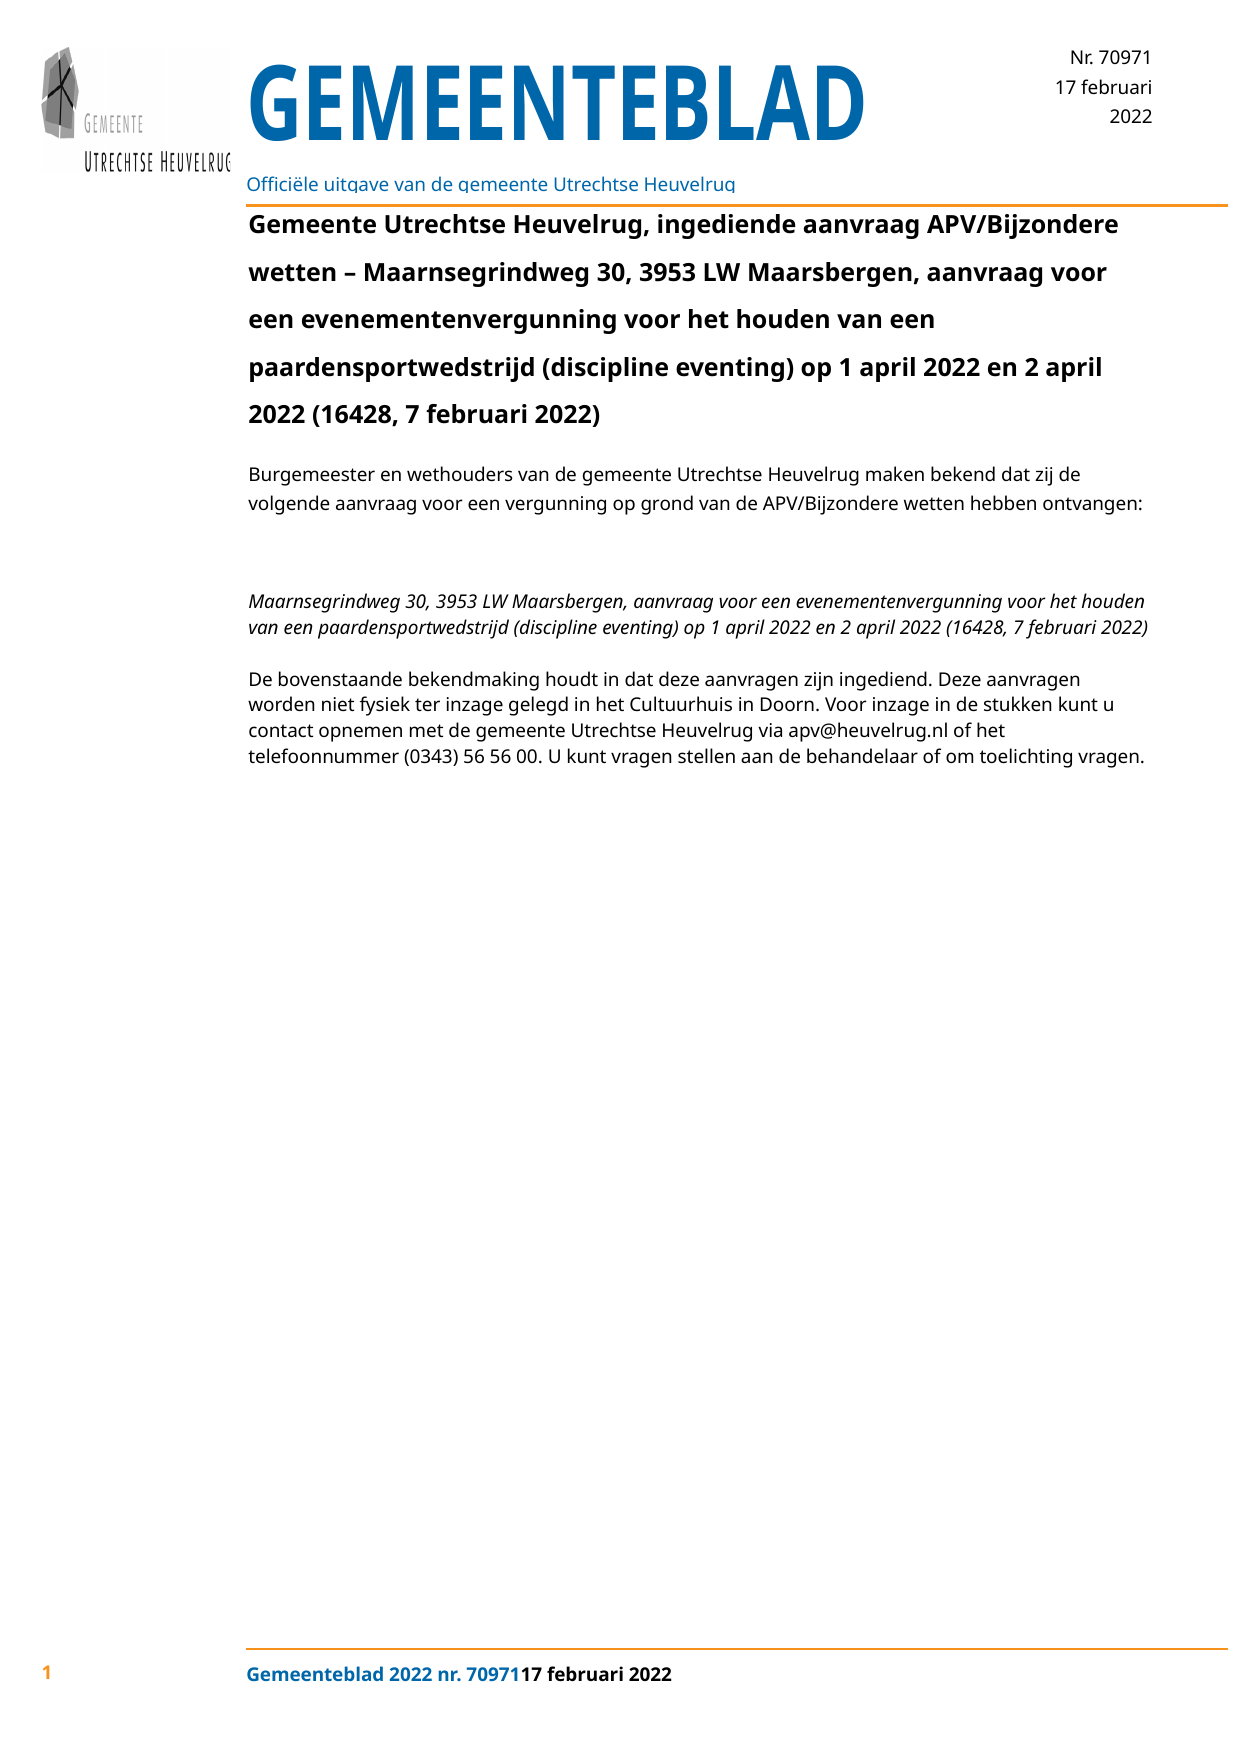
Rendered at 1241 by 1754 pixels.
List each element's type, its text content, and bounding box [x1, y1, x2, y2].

text Maarnsegrindweg 30, 3953 LW Maarsbergen, aanvraag voor een evenementenvergunning voor het houden van een paardensportwedstrijd (discipline eventing) op 1 april 2022 en 2 april 2022 (16428, 7 februari 2022) [248, 588, 1152, 640]
picture [41, 47, 231, 172]
text De bovenstaande bekendmaking houdt in dat deze aanvragen zijn ingediend. Deze aanvragen worden niet fysiek ter inzage gelegd in het Cultuurhuis in Doorn. Voor inzage in de stukken kunt u contact opnemen met de gemeente Utrechtse Heuvelrug via apv@heuvelrug.nl of het telefoonnummer (0343) 56 56 00. U kunt vragen stellen aan de behandelaar of om toelichting vragen. [248, 666, 1152, 769]
text Gemeente Utrechtse Heuvelrug, ingediende aanvraag APV/Bijzondere wetten – Maarnsegrindweg 30, 3953 LW Maarsbergen, aanvraag voor een evenementenvergunning voor het houden van een paardensportwedstrijd (discipline eventing) op 1 april 2022 en 2 april 2022 (16428, 7 februari 2022) [248, 207, 1152, 431]
text Burgemeester en wethouders van de gemeente Utrechtse Heuvelrug maken bekend dat zij de volgende aanvraag voor een vergunning op grond van de APV/Bijzondere wetten hebben ontvangen: [248, 461, 1152, 516]
